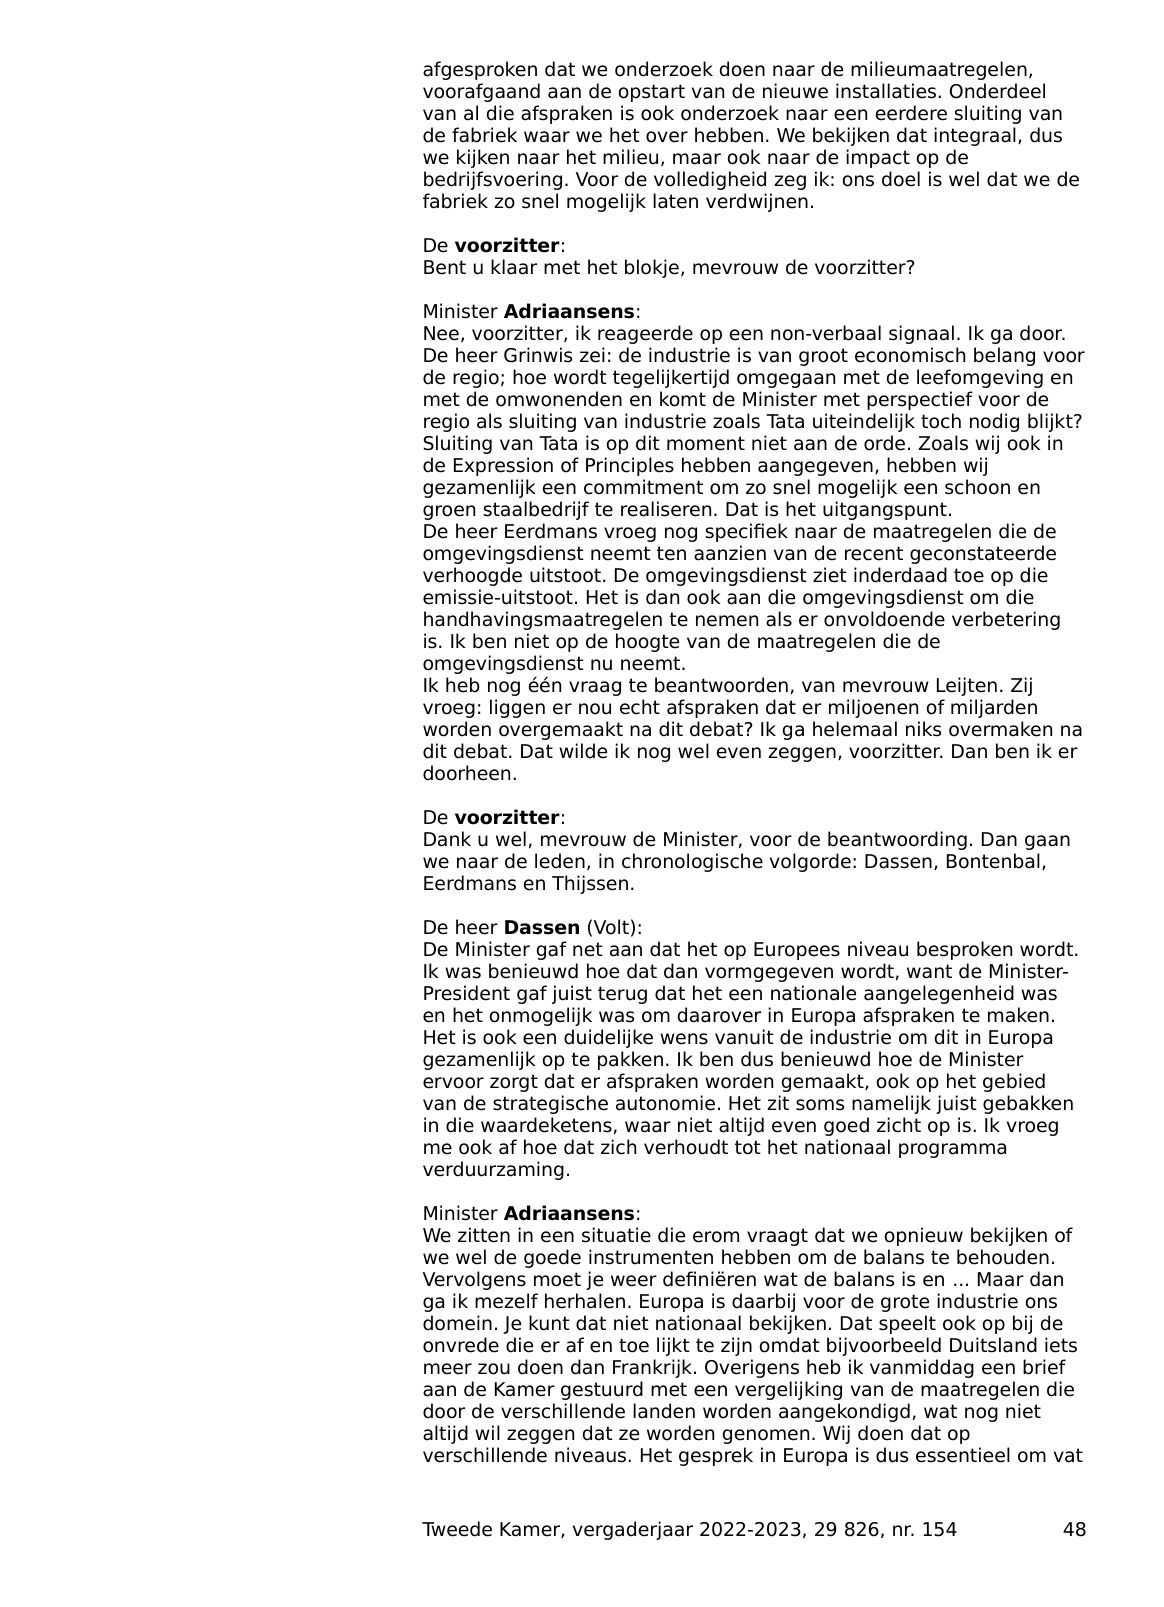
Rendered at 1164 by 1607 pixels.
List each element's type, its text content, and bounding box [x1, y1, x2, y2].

text We zitten in een situatie die erom vraagt dat we opnieuw bekijken of we wel de goede instrumenten hebben om de balans te behouden. Vervolgens moet je weer definiëren wat de balans is en ... Maar dan ga ik mezelf herhalen. Europa is daarbij voor de grote industrie ons domein. Je kunt dat niet nationaal bekijken. Dat speelt ook op bij de onvrede die er af en toe lijkt te zijn omdat bijvoorbeeld Duitsland iets meer zou doen dan Frankrijk. Overigens heb ik vanmiddag een brief aan de Kamer gestuurd met een vergelijking van de maatregelen die door de verschillende landen worden aangekondigd, wat nog niet altijd wil zeggen dat ze worden genomen. Wij doen dat op verschillende niveaus. Het gesprek in Europa is dus essentieel om vat [422, 1225, 1087, 1467]
text Bent u klaar met het blokje, mevrouw de voorzitter? [422, 257, 1087, 279]
text De heer Eerdmans vroeg nog specifiek naar de maatregelen die de omgevingsdienst neemt ten aanzien van de recent geconstateerde verhoogde uitstoot. De omgevingsdienst ziet inderdaad toe op die emissie-uitstoot. Het is dan ook aan die omgevingsdienst om die handhavingsmaatregelen te nemen als er onvoldoende verbetering is. Ik ben niet op de hoogte van de maatregelen die de omgevingsdienst nu neemt. [422, 521, 1087, 675]
text Minister Adriaansens: [422, 1203, 1087, 1225]
text De voorzitter: [422, 807, 1087, 829]
text De voorzitter: [422, 235, 1087, 257]
text afgesproken dat we onderzoek doen naar de milieumaatregelen, voorafgaand aan de opstart van de nieuwe installaties. Onderdeel van al die afspraken is ook onderzoek naar een eerdere sluiting van de fabriek waar we het over hebben. We bekijken dat integraal, dus we kijken naar het milieu, maar ook naar de impact op de bedrijfsvoering. Voor de volledigheid zeg ik: ons doel is wel dat we de fabriek zo snel mogelijk laten verdwijnen. [422, 59, 1087, 213]
text De heer Dassen (Volt): [422, 917, 1087, 939]
text De heer Grinwis zei: de industrie is van groot economisch belang voor de regio; hoe wordt tegelijkertijd omgegaan met de leefomgeving en met de omwonenden en komt de Minister met perspectief voor de regio als sluiting van industrie zoals Tata uiteindelijk toch nodig blijkt? Sluiting van Tata is op dit moment niet aan de orde. Zoals wij ook in de Expression of Principles hebben aangegeven, hebben wij gezamenlijk een commitment om zo snel mogelijk een schoon en groen staalbedrijf te realiseren. Dat is het uitgangspunt. [422, 345, 1087, 521]
text Nee, voorzitter, ik reageerde op een non-verbaal signaal. Ik ga door. [422, 323, 1087, 345]
text Dank u wel, mevrouw de Minister, voor de beantwoording. Dan gaan we naar de leden, in chronologische volgorde: Dassen, Bontenbal, Eerdmans en Thijssen. [422, 829, 1087, 895]
text Minister Adriaansens: [422, 301, 1087, 323]
text De Minister gaf net aan dat het op Europees niveau besproken wordt. Ik was benieuwd hoe dat dan vormgegeven wordt, want de Minister-President gaf juist terug dat het een nationale aangelegenheid was en het onmogelijk was om daarover in Europa afspraken te maken. Het is ook een duidelijke wens vanuit de industrie om dit in Europa gezamenlijk op te pakken. Ik ben dus benieuwd hoe de Minister ervoor zorgt dat er afspraken worden gemaakt, ook op het gebied van de strategische autonomie. Het zit soms namelijk juist gebakken in die waardeketens, waar niet altijd even goed zicht op is. Ik vroeg me ook af hoe dat zich verhoudt tot het nationaal programma verduurzaming. [422, 939, 1087, 1181]
text Ik heb nog één vraag te beantwoorden, van mevrouw Leijten. Zij vroeg: liggen er nou echt afspraken dat er miljoenen of miljarden worden overgemaakt na dit debat? Ik ga helemaal niks overmaken na dit debat. Dat wilde ik nog wel even zeggen, voorzitter. Dan ben ik er doorheen. [422, 675, 1087, 785]
